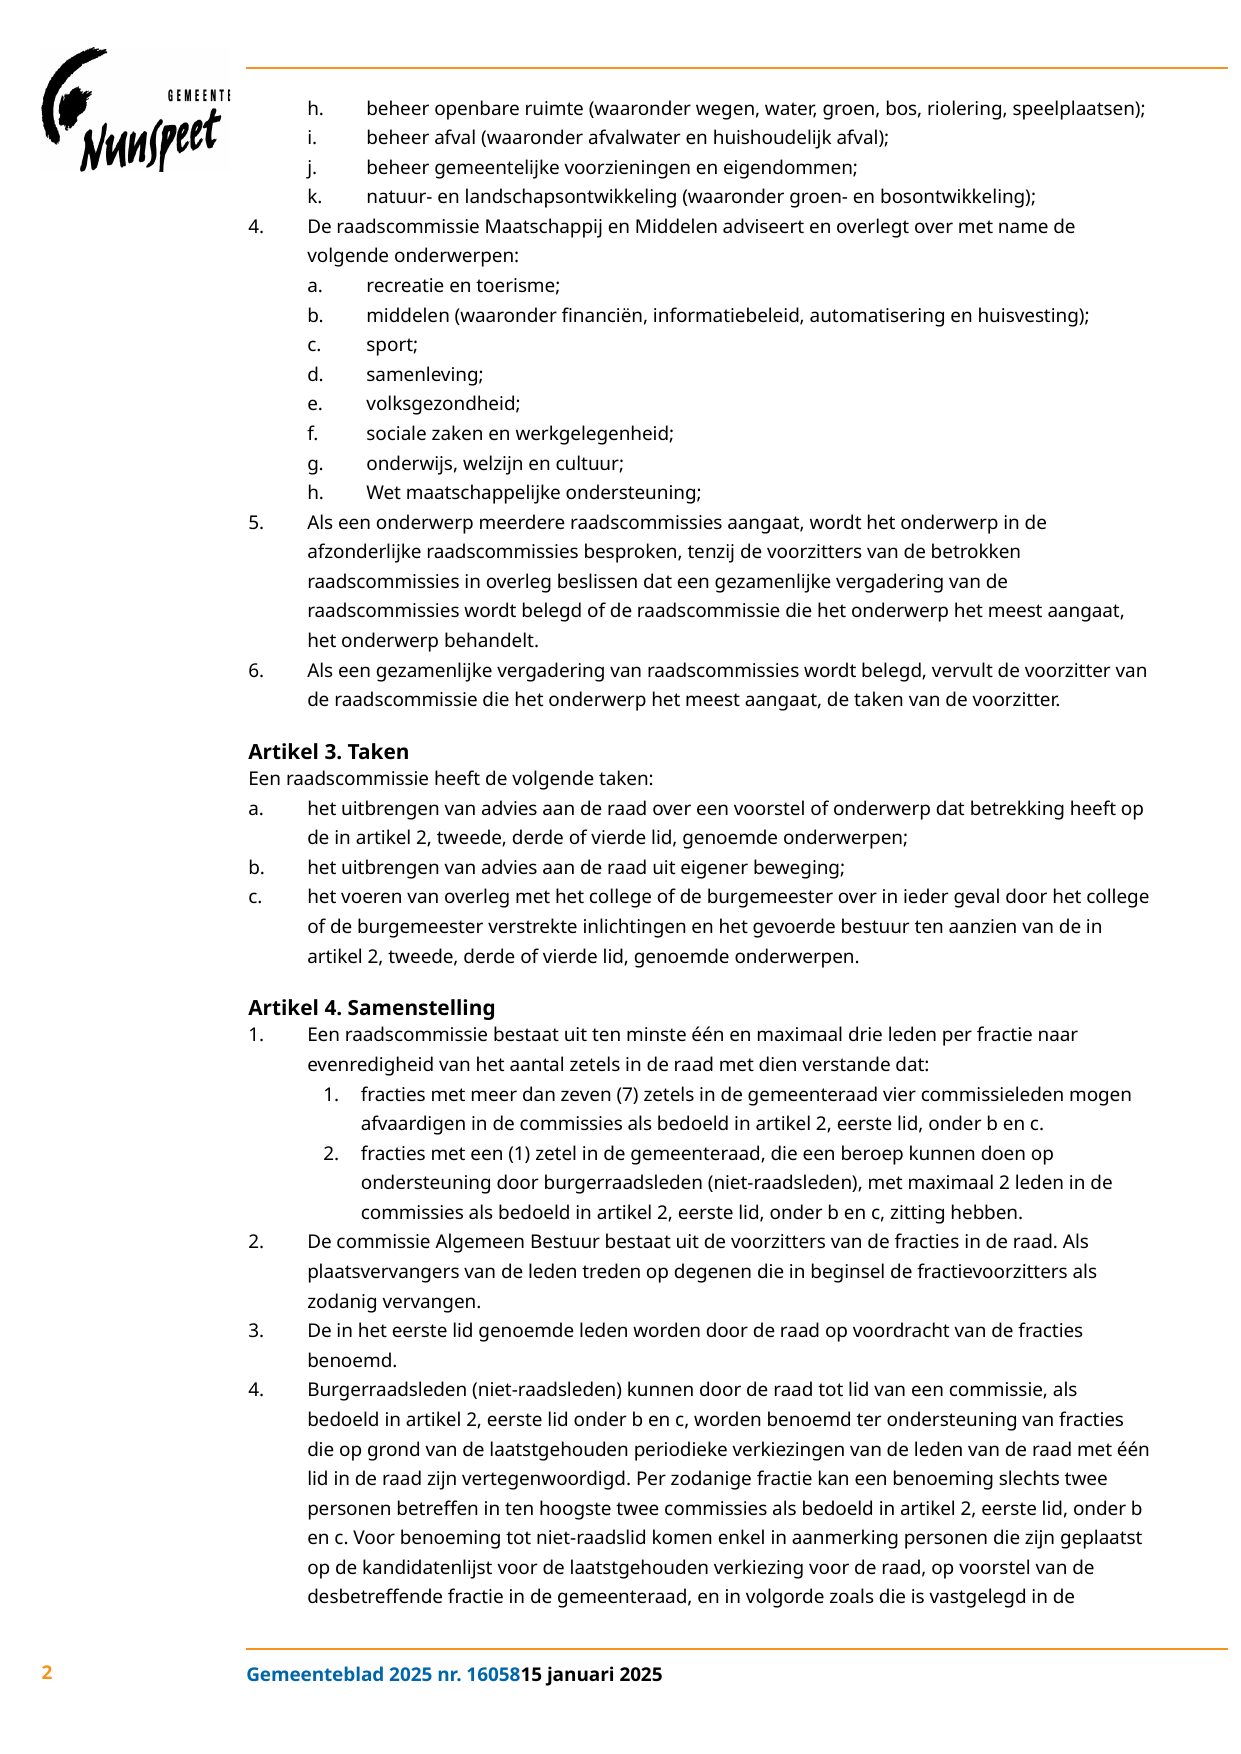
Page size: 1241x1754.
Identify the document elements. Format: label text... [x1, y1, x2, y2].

list onderwijs, welzijn en cultuur; [307, 450, 1152, 476]
list het voeren van overleg met het college of de burgemeester over in ieder geval door het college of de burgemeester verstrekte inlichtingen en het gevoerde bestuur ten aanzien van de in artikel 2, tweede, derde of vierde lid, genoemde onderwerpen. [248, 884, 1152, 968]
list volksgezondheid; [307, 391, 1152, 416]
list Wet maatschappelijke ondersteuning; [307, 479, 1152, 505]
list natuur- en landschapsontwikkeling (waaronder groen- en bosontwikkeling); [307, 183, 1152, 209]
list fracties met meer dan zeven (7) zetels in de gemeenteraad vier commissieleden mogen afvaardigen in de commissies als bedoeld in artikel 2, eerste lid, onder b en c. [323, 1081, 1152, 1136]
list het uitbrengen van advies aan de raad over een voorstel of onderwerp dat betrekking heeft op de in artikel 2, tweede, derde of vierde lid, genoemde onderwerpen; [248, 795, 1152, 850]
list Als een onderwerp meerdere raadscommissies aangaat, wordt het onderwerp in de afzonderlijke raadscommissies besproken, tenzij de voorzitters van de betrokken raadscommissies in overleg beslissen dat een gezamenlijke vergadering van de raadscommissies wordt belegd of de raadscommissie die het onderwerp het meest aangaat, het onderwerp behandelt. [248, 509, 1152, 653]
list De in het eerste lid genoemde leden worden door de raad op voordracht van de fracties benoemd. [248, 1317, 1152, 1373]
text Een raadscommissie heeft de volgende taken: [248, 765, 1152, 791]
list sport; [307, 331, 1152, 357]
list samenleving; [307, 361, 1152, 387]
list Als een gezamenlijke vergadering van raadscommissies wordt belegd, vervult de voorzitter van de raadscommissie die het onderwerp het meest aangaat, de taken van de voorzitter. [248, 657, 1152, 712]
list De commissie Algemeen Bestuur bestaat uit de voorzitters van de fracties in de raad. Als plaatsvervangers van de leden treden op degenen die in beginsel de fractievoorzitters als zodanig vervangen. [248, 1229, 1152, 1314]
list fracties met een (1) zetel in de gemeenteraad, die een beroep kunnen doen op ondersteuning door burgerraadsleden (niet-raadsleden), met maximaal 2 leden in de commissies als bedoeld in artikel 2, eerste lid, onder b en c, zitting hebben. [323, 1140, 1152, 1225]
list recreatie en toerisme; [307, 272, 1152, 298]
list het uitbrengen van advies aan de raad uit eigener beweging; [248, 854, 1152, 880]
list Burgerraadsleden (niet-raadsleden) kunnen door de raad tot lid van een commissie, als bedoeld in artikel 2, eerste lid onder b en c, worden benoemd ter ondersteuning van fracties die op grond van de laatstgehouden periodieke verkiezingen van de leden van de raad met één lid in de raad zijn vertegenwoordigd. Per zodanige fractie kan een benoeming slechts twee personen betreffen in ten hoogste twee commissies als bedoeld in artikel 2, eerste lid, onder b en c. Voor benoeming tot niet-raadslid komen enkel in aanmerking personen die zijn geplaatst op de kandidatenlijst voor de laatstgehouden verkiezing voor de raad, op voorstel van de desbetreffende fractie in de gemeenteraad, en in volgorde zoals die is vastgelegd in de [248, 1377, 1152, 1609]
list beheer openbare ruimte (waaronder wegen, water, groen, bos, riolering, speelplaatsen); [307, 95, 1152, 121]
picture [41, 47, 231, 172]
list Een raadscommissie bestaat uit ten minste één en maximaal drie leden per fractie naar evenredigheid van het aantal zetels in de raad met dien verstande dat: [248, 1022, 1152, 1077]
text Artikel 3. Taken [248, 737, 1152, 765]
list beheer afval (waaronder afvalwater en huishoudelijk afval); [307, 124, 1152, 150]
list beheer gemeentelijke voorzieningen en eigendommen; [307, 154, 1152, 180]
list De raadscommissie Maatschappij en Middelen adviseert en overlegt over met name de volgende onderwerpen: [248, 213, 1152, 268]
text Artikel 4. Samenstelling [248, 993, 1152, 1022]
list sociale zaken en werkgelegenheid; [307, 420, 1152, 446]
list middelen (waaronder financiën, informatiebeleid, automatisering en huisvesting); [307, 302, 1152, 328]
